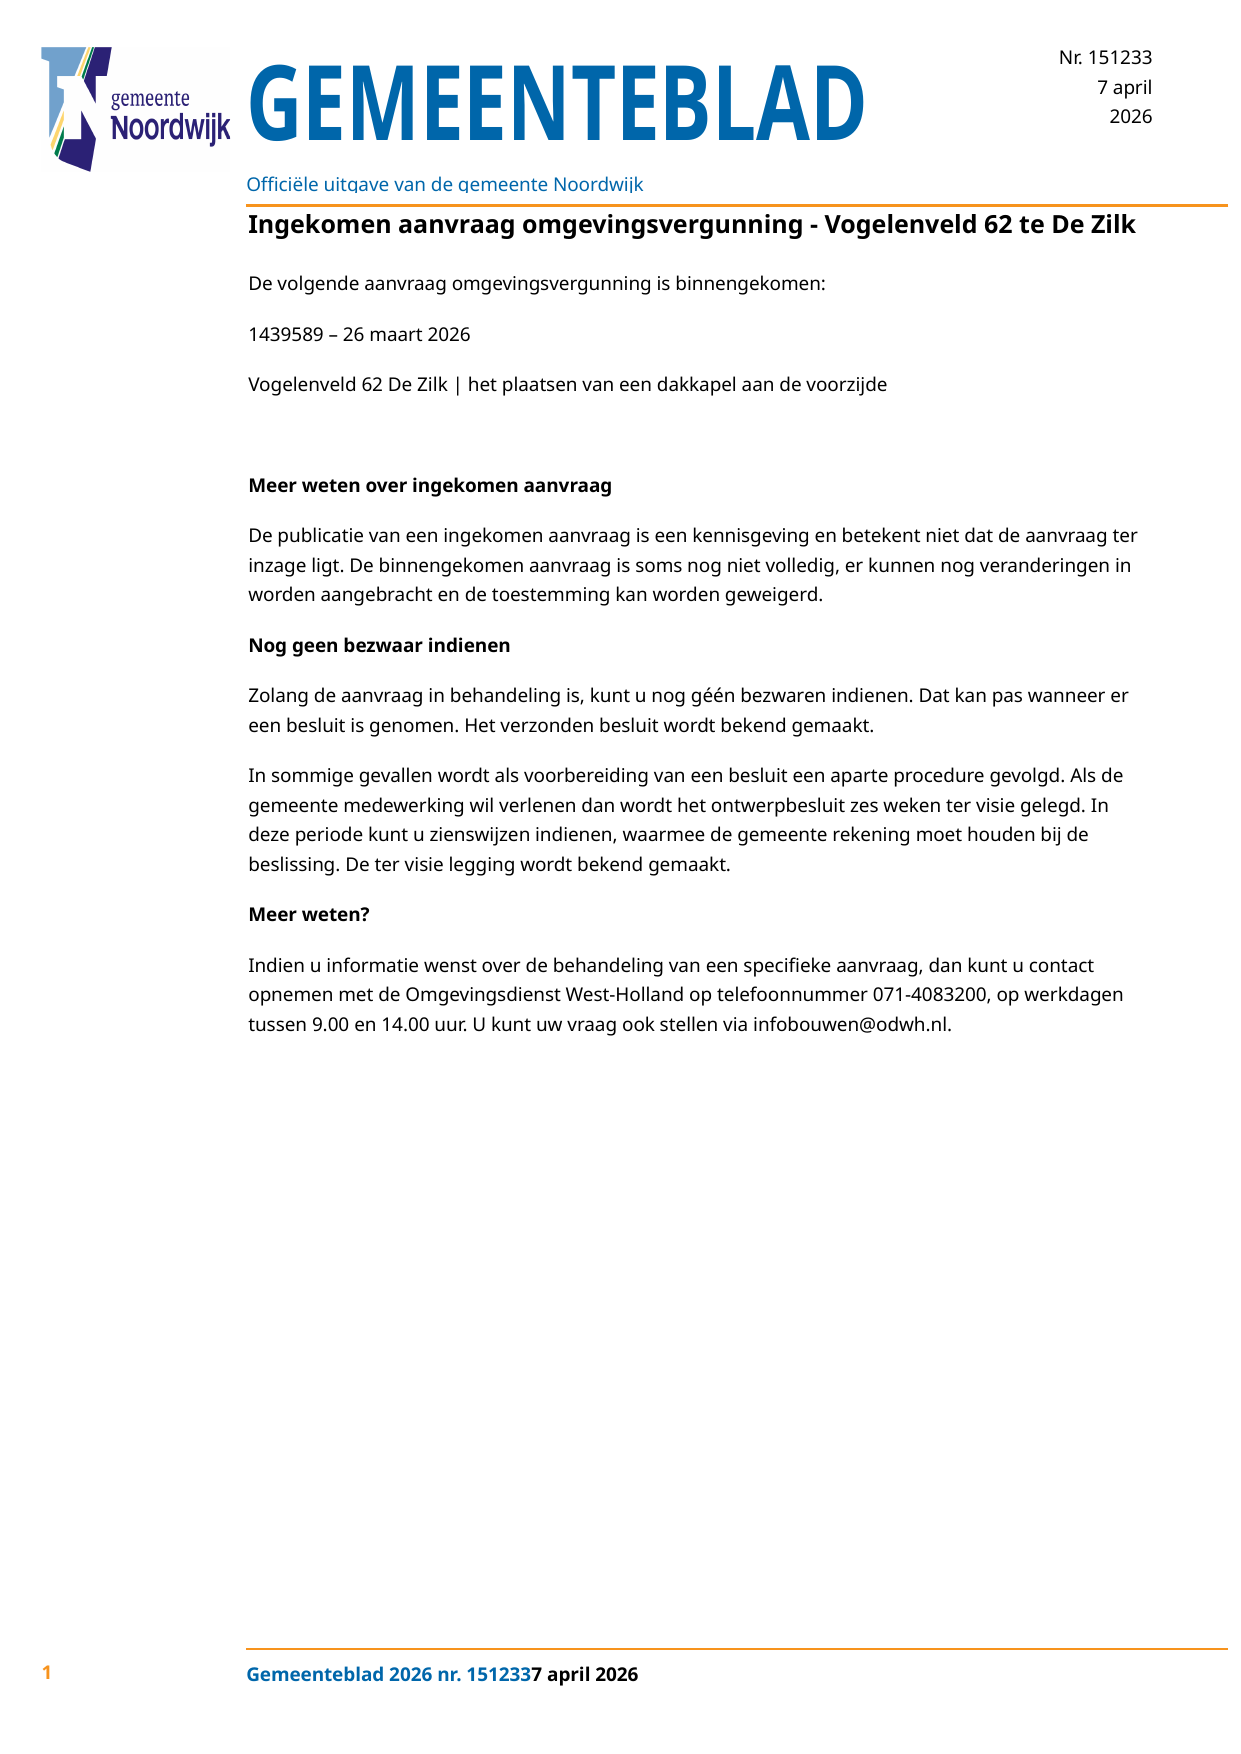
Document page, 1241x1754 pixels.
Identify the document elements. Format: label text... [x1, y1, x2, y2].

text Ingekomen aanvraag omgevingsvergunning - Vogelenveld 62 te De Zilk [248, 207, 1152, 241]
text De publicatie van een ingekomen aanvraag is een kennisgeving en betekent niet dat de aanvraag ter inzage ligt. De binnengekomen aanvraag is soms nog niet volledig, er kunnen nog veranderingen in worden aangebracht en de toestemming kan worden geweigerd. [248, 522, 1152, 607]
text 1439589 – 26 maart 2026 [248, 321, 1152, 346]
picture [41, 47, 231, 172]
text Meer weten? [248, 902, 1152, 927]
text Meer weten over ingekomen aanvraag [248, 472, 1152, 498]
text De volgende aanvraag omgevingsvergunning is binnengekomen: [248, 270, 1152, 296]
text Indien u informatie wenst over de behandeling van een specifieke aanvraag, dan kunt u contact opnemen met de Omgevingsdienst West-Holland op telefoonnummer 071-4083200, op werkdagen tussen 9.00 en 14.00 uur. U kunt uw vraag ook stellen via infobouwen@odwh.nl. [248, 952, 1152, 1037]
text Nog geen bezwaar indienen [248, 632, 1152, 658]
text Zolang de aanvraag in behandeling is, kunt u nog géén bezwaren indienen. Dat kan pas wanneer er een besluit is genomen. Het verzonden besluit wordt bekend gemaakt. [248, 682, 1152, 738]
text Vogelenveld 62 De Zilk | het plaatsen van een dakkapel aan de voorzijde [248, 371, 1152, 397]
text In sommige gevallen wordt als voorbereiding van een besluit een aparte procedure gevolgd. Als de gemeente medewerking wil verlenen dan wordt het ontwerpbesluit zes weken ter visie gelegd. In deze periode kunt u zienswijzen indienen, waarmee de gemeente rekening moet houden bij de beslissing. De ter visie legging wordt bekend gemaakt. [248, 762, 1152, 877]
